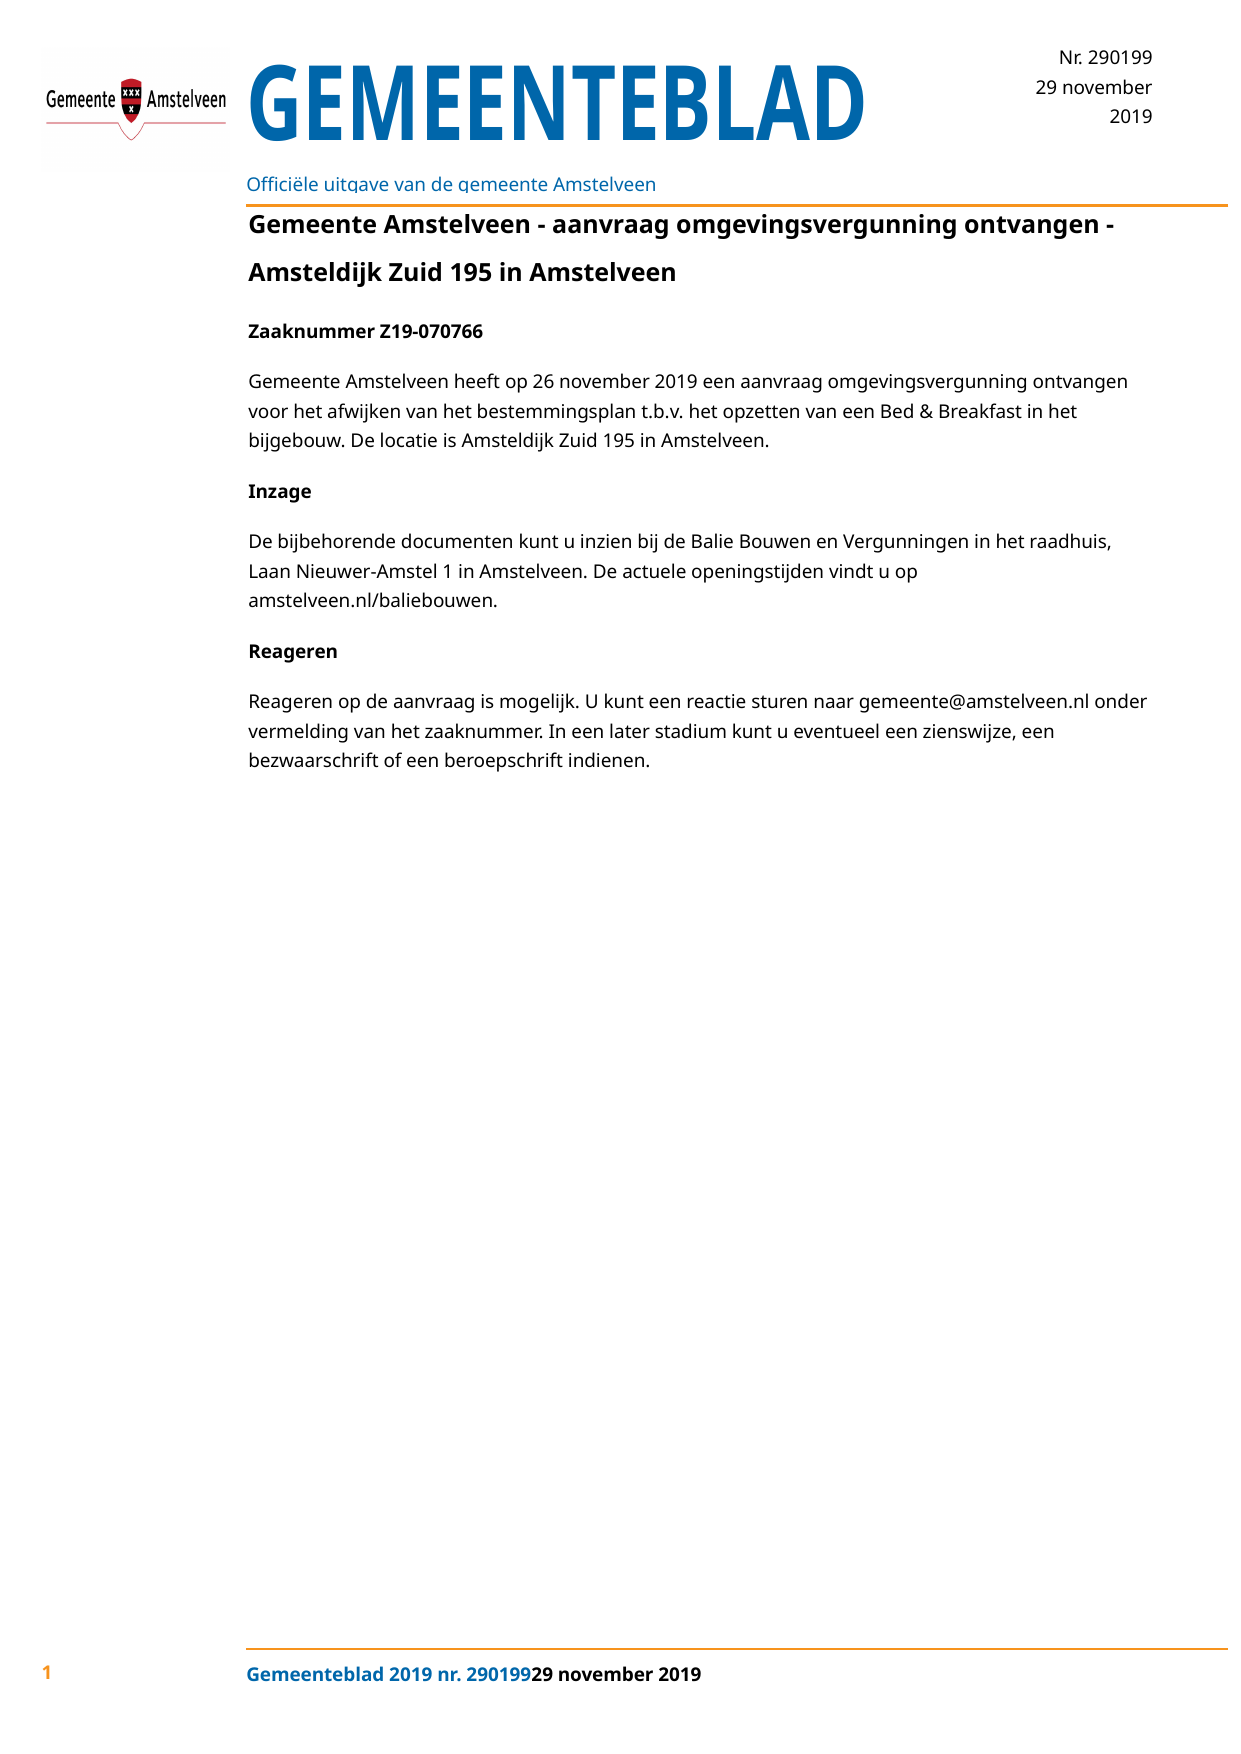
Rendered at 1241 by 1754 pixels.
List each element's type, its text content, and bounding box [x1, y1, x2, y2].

text Reageren op de aanvraag is mogelijk. U kunt een reactie sturen naar gemeente@amstelveen.nl onder vermelding van het zaaknummer. In een later stadium kunt u eventueel een zienswijze, een bezwaarschrift of een beroepschrift indienen. [248, 688, 1152, 773]
text Gemeente Amstelveen - aanvraag omgevingsvergunning ontvangen - Amsteldijk Zuid 195 in Amstelveen [248, 207, 1152, 288]
text Gemeente Amstelveen heeft op 26 november 2019 een aanvraag omgevingsvergunning ontvangen voor het afwijken van het bestemmingsplan t.b.v. het opzetten van een Bed & Breakfast in het bijgebouw. De locatie is Amsteldijk Zuid 195 in Amstelveen. [248, 368, 1152, 453]
text Zaaknummer Z19-070766 [248, 318, 1152, 344]
text Inzage [248, 478, 1152, 504]
text Reageren [248, 638, 1152, 664]
text De bijbehorende documenten kunt u inzien bij de Balie Bouwen en Vergunningen in het raadhuis, Laan Nieuwer-Amstel 1 in Amstelveen. De actuele openingstijden vindt u op amstelveen.nl/baliebouwen. [248, 528, 1152, 613]
picture [41, 47, 231, 172]
